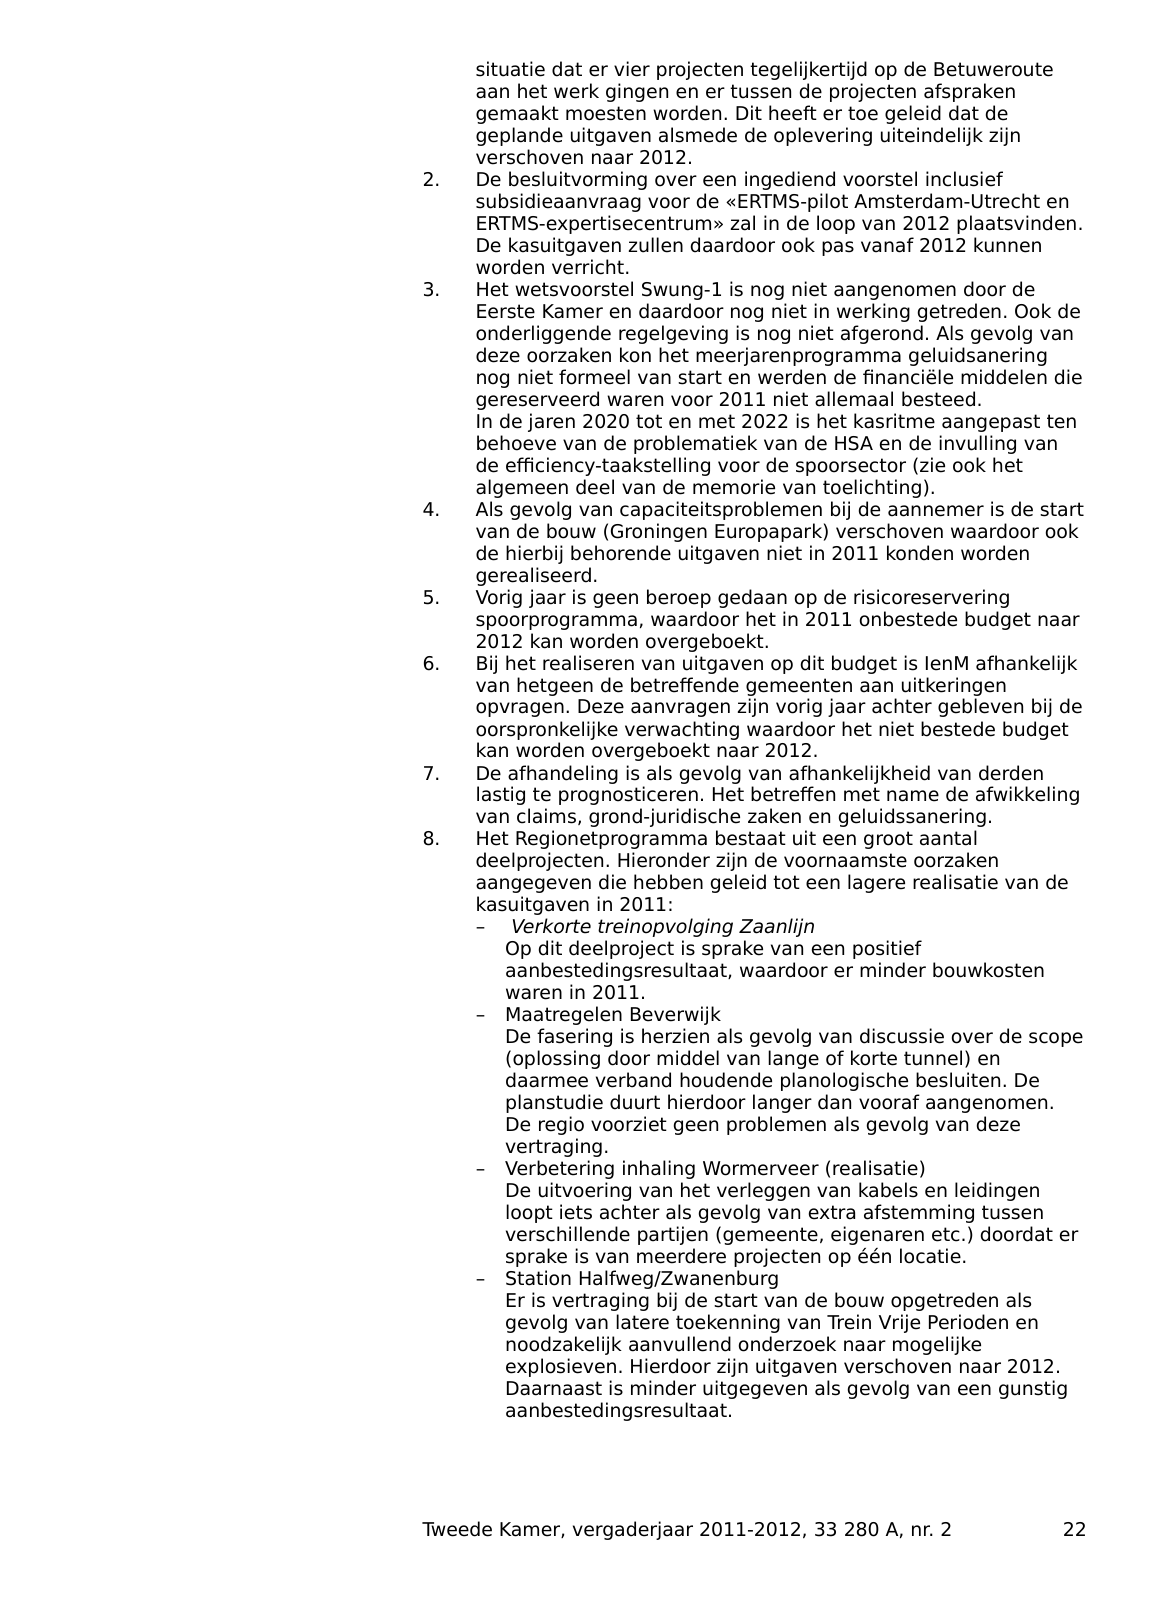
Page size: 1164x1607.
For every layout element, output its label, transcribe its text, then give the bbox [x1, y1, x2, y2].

text – Maatregelen Beverwijk [476, 1004, 1087, 1026]
text 2. De besluitvorming over een ingediend voorstel inclusief subsidieaanvraag voor de «ERTMS-pilot Amsterdam-Utrecht en ERTMS-expertisecentrum» zal in de loop van 2012 plaatsvinden. De kasuitgaven zullen daardoor ook pas vanaf 2012 kunnen worden verricht. [422, 169, 1087, 279]
text 6. Bij het realiseren van uitgaven op dit budget is IenM afhankelijk van hetgeen de betreffende gemeenten aan uitkeringen opvragen. Deze aanvragen zijn vorig jaar achter gebleven bij de oorspronkelijke verwachting waardoor het niet bestede budget kan worden overgeboekt naar 2012. [422, 652, 1087, 762]
text De fasering is herzien als gevolg van discussie over de scope (oplossing door middel van lange of korte tunnel) en daarmee verband houdende planologische besluiten. De planstudie duurt hierdoor langer dan vooraf aangenomen. De regio voorziet geen problemen als gevolg van deze vertraging. [505, 1026, 1087, 1158]
text – Station Halfweg/Zwanenburg [476, 1268, 1087, 1290]
text 5. Vorig jaar is geen beroep gedaan op de risicoreservering spoorprogramma, waardoor het in 2011 onbestede budget naar 2012 kan worden overgeboekt. [422, 587, 1087, 652]
text 7. De afhandeling is als gevolg van afhankelijkheid van derden lastig te prognosticeren. Het betreffen met name de afwikkeling van claims, grond-juridische zaken en geluidssanering. [422, 762, 1087, 828]
text Op dit deelproject is sprake van een positief aanbestedingsresultaat, waardoor er minder bouwkosten waren in 2011. [505, 938, 1087, 1004]
text – Verbetering inhaling Wormerveer (realisatie) [476, 1158, 1087, 1180]
text De uitvoering van het verleggen van kabels en leidingen loopt iets achter als gevolg van extra afstemming tussen verschillende partijen (gemeente, eigenaren etc.) doordat er sprake is van meerdere projecten op één locatie. [505, 1180, 1087, 1268]
text 4. Als gevolg van capaciteitsproblemen bij de aannemer is de start van de bouw (Groningen Europapark) verschoven waardoor ook de hierbij behorende uitgaven niet in 2011 konden worden gerealiseerd. [422, 499, 1087, 587]
text In de jaren 2020 tot en met 2022 is het kasritme aangepast ten behoeve van de problematiek van de HSA en de invulling van de efficiency-taakstelling voor de spoorsector (zie ook het algemeen deel van de memorie van toelichting). [475, 411, 1087, 499]
text 3. Het wetsvoorstel Swung-1 is nog niet aangenomen door de Eerste Kamer en daardoor nog niet in werking getreden. Ook de onderliggende regelgeving is nog niet afgerond. Als gevolg van deze oorzaken kon het meerjarenprogramma geluidsanering nog niet formeel van start en werden de financiële middelen die gereserveerd waren voor 2011 niet allemaal besteed. [422, 279, 1087, 411]
text 8. Het Regionetprogramma bestaat uit een groot aantal deelprojecten. Hieronder zijn de voornaamste oorzaken aangegeven die hebben geleid tot een lagere realisatie van de kasuitgaven in 2011: [422, 828, 1087, 916]
text situatie dat er vier projecten tegelijkertijd op de Betuweroute aan het werk gingen en er tussen de projecten afspraken gemaakt moesten worden. Dit heeft er toe geleid dat de geplande uitgaven alsmede de oplevering uiteindelijk zijn verschoven naar 2012. [422, 59, 1087, 169]
text Er is vertraging bij de start van de bouw opgetreden als gevolg van latere toekenning van Trein Vrije Perioden en noodzakelijk aanvullend onderzoek naar mogelijke explosieven. Hierdoor zijn uitgaven verschoven naar 2012. Daarnaast is minder uitgegeven als gevolg van een gunstig aanbestedingsresultaat. [505, 1290, 1087, 1422]
text – Verkorte treinopvolging Zaanlijn [476, 916, 1087, 938]
